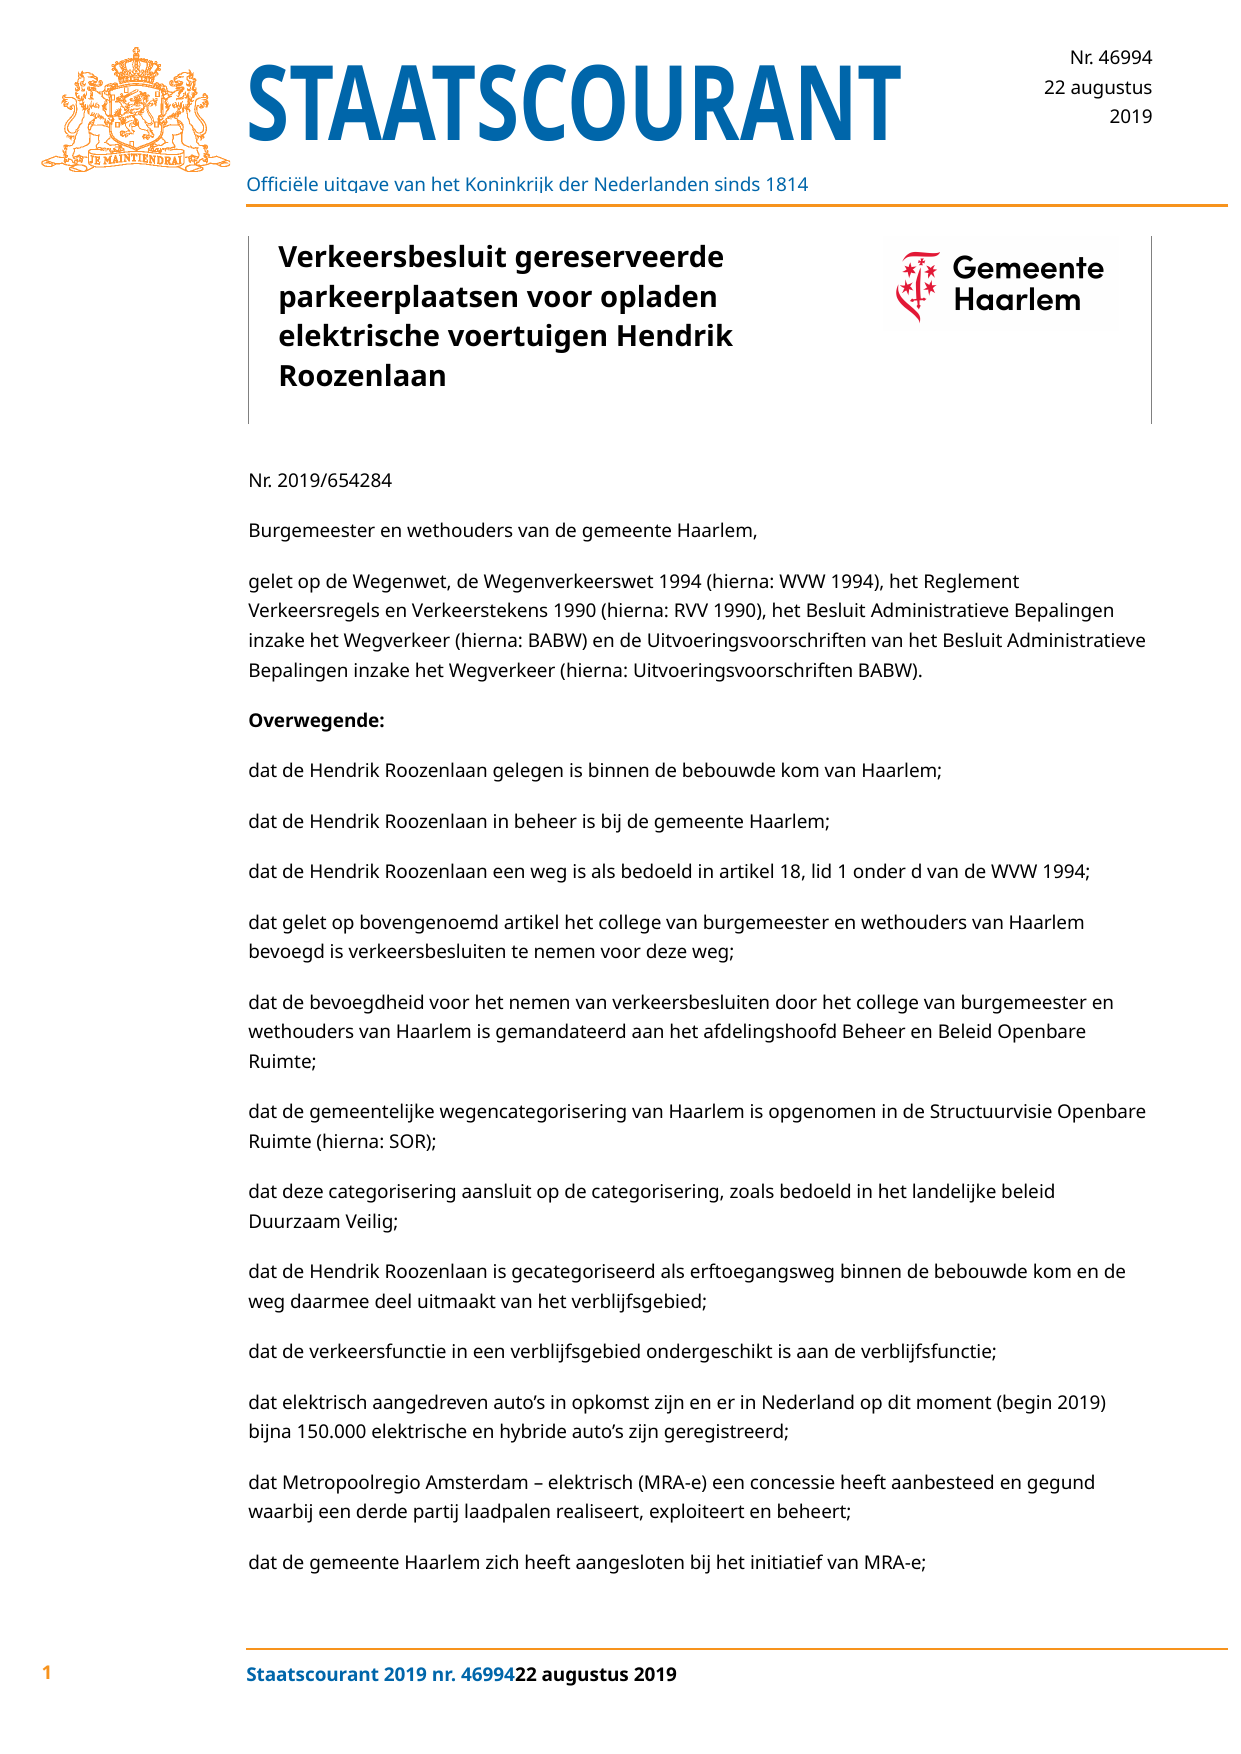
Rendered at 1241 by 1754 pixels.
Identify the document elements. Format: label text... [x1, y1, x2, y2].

text dat de verkeersfunctie in een verblijfsgebied ondergeschikt is aan de verblijfsfunctie; [248, 1338, 1152, 1364]
text dat Metropoolregio Amsterdam – elektrisch (MRA-e) een concessie heeft aanbesteed en gegund waarbij een derde partij laadpalen realiseert, exploiteert en beheert; [248, 1469, 1152, 1524]
picture [882, 236, 1119, 331]
text dat de Hendrik Roozenlaan een weg is als bedoeld in artikel 18, lid 1 onder d van de WVW 1994; [248, 858, 1152, 884]
text Overwegende: [248, 707, 1152, 733]
text dat de Hendrik Roozenlaan in beheer is bij de gemeente Haarlem; [248, 808, 1152, 834]
text dat deze categorisering aansluit op de categorisering, zoals bedoeld in het landelijke beleid Duurzaam Veilig; [248, 1178, 1152, 1234]
text dat elektrisch aangedreven auto’s in opkomst zijn en er in Nederland op dit moment (begin 2019) bijna 150.000 elektrische en hybride auto’s zijn geregistreerd; [248, 1389, 1152, 1444]
text gelet op de Wegenwet, de Wegenverkeerswet 1994 (hierna: WVW 1994), het Reglement Verkeersregels en Verkeerstekens 1990 (hierna: RVV 1990), het Besluit Administratieve Bepalingen inzake het Wegverkeer (hierna: BABW) en de Uitvoeringsvoorschriften van het Besluit Administratieve Bepalingen inzake het Wegverkeer (hierna: Uitvoeringsvoorschriften BABW). [248, 568, 1152, 683]
table_header Verkeersbesluit gereserveerde parkeerplaatsen voor opladen elektrische voertuigen Hendrik Roozenlaan [249, 236, 850, 424]
text dat de Hendrik Roozenlaan is gecategoriseerd als erftoegangsweg binnen de bebouwde kom en de weg daarmee deel uitmaakt van het verblijfsgebied; [248, 1258, 1152, 1314]
text dat de gemeentelijke wegencategorisering van Haarlem is opgenomen in de Structuurvisie Openbare Ruimte (hierna: SOR); [248, 1098, 1152, 1154]
table_header [850, 236, 1151, 424]
text dat gelet op bovengenoemd artikel het college van burgemeester en wethouders van Haarlem bevoegd is verkeersbesluiten te nemen voor deze weg; [248, 909, 1152, 964]
text dat de gemeente Haarlem zich heeft aangesloten bij het initiatief van MRA-e; [248, 1549, 1152, 1575]
text Burgemeester en wethouders van de gemeente Haarlem, [248, 518, 1152, 543]
text dat de Hendrik Roozenlaan gelegen is binnen de bebouwde kom van Haarlem; [248, 758, 1152, 783]
text Nr. 2019/654284 [248, 467, 1152, 493]
picture [41, 47, 231, 172]
text dat de bevoegdheid voor het nemen van verkeersbesluiten door het college van burgemeester en wethouders van Haarlem is gemandateerd aan het afdelingshoofd Beheer en Beleid Openbare Ruimte; [248, 989, 1152, 1074]
